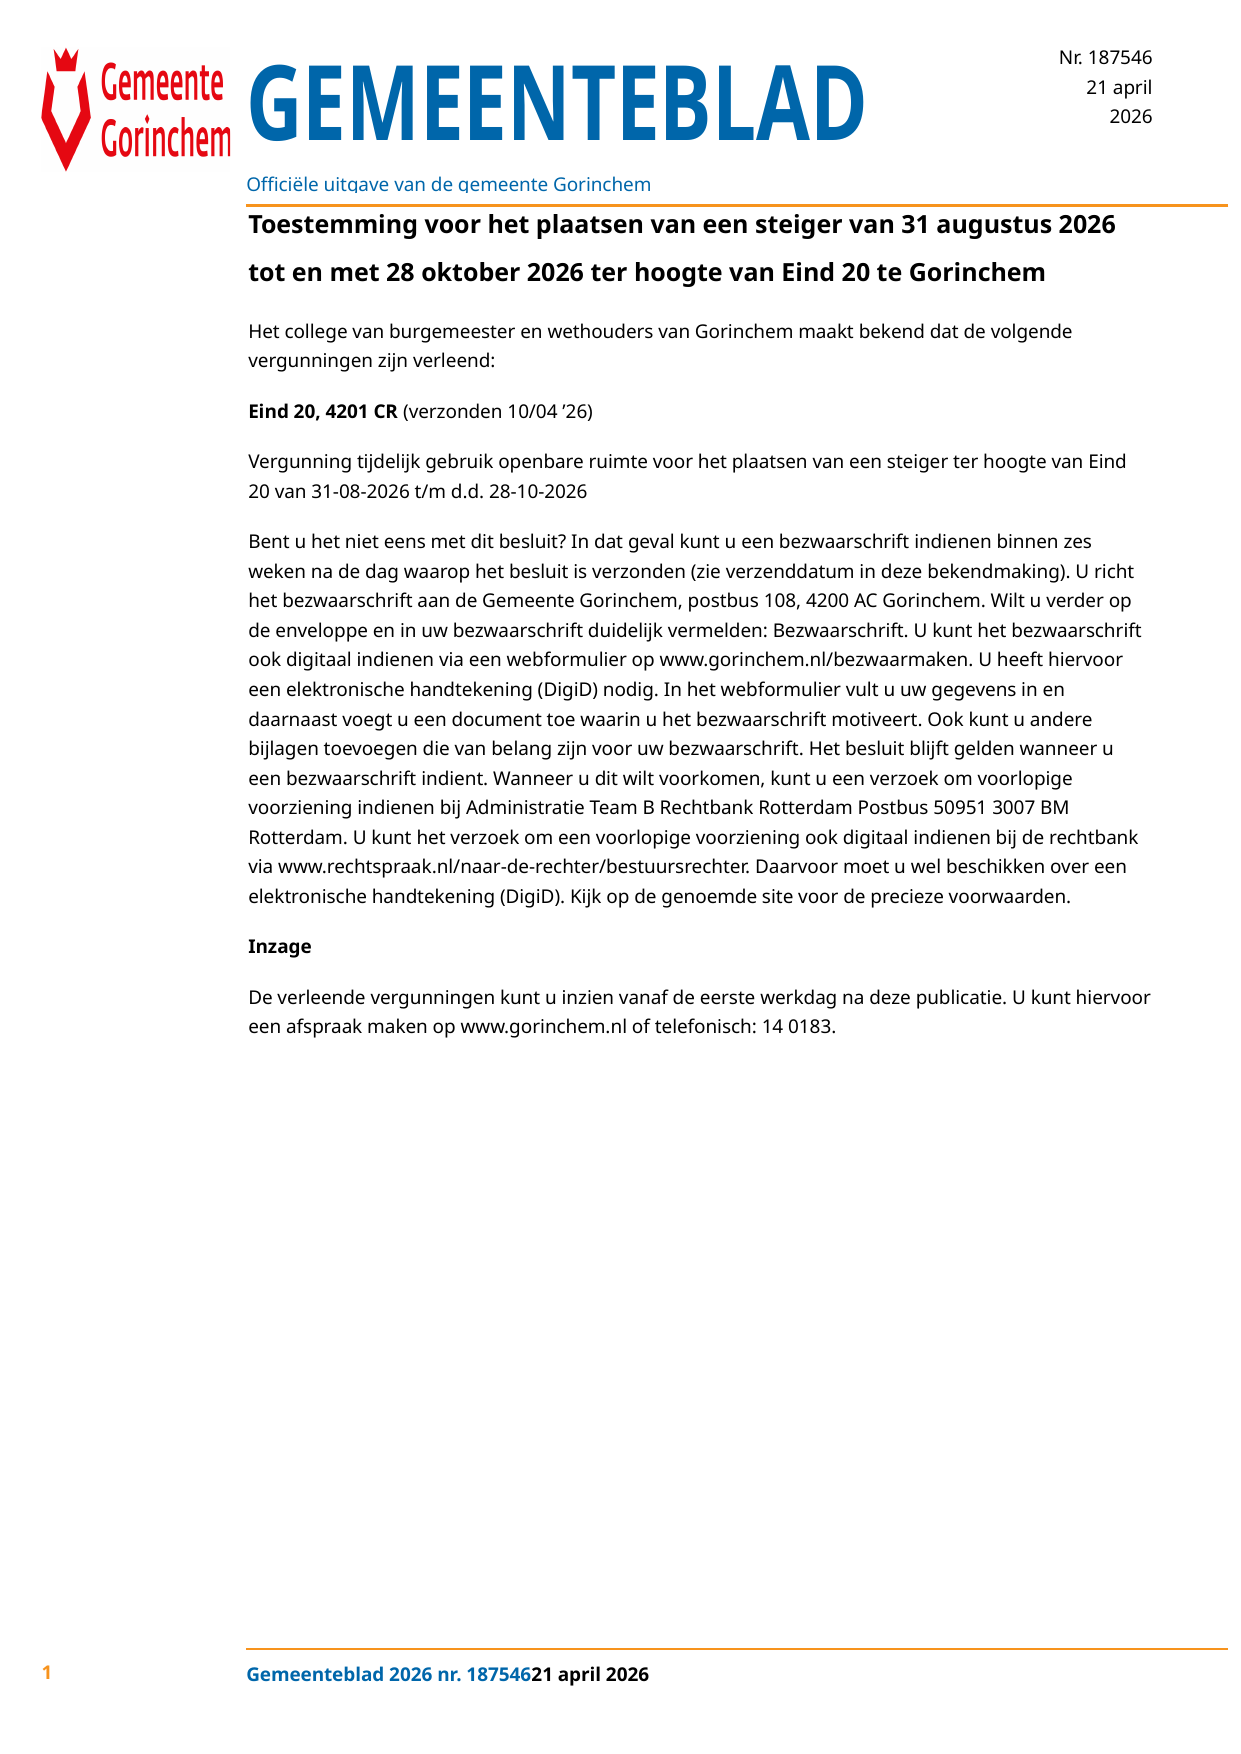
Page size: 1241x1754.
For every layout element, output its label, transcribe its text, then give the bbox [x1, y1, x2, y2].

text Inzage [248, 934, 1152, 959]
text Eind 20, 4201 CR (verzonden 10/04 ’26) [248, 398, 1152, 424]
text De verleende vergunningen kunt u inzien vanaf de eerste werkdag na deze publicatie. U kunt hiervoor een afspraak maken op www.gorinchem.nl of telefonisch: 14 0183. [248, 984, 1152, 1039]
text Het college van burgemeester en wethouders van Gorinchem maakt bekend dat de volgende vergunningen zijn verleend: [248, 318, 1152, 373]
text Toestemming voor het plaatsen van een steiger van 31 augustus 2026 tot en met 28 oktober 2026 ter hoogte van Eind 20 te Gorinchem [248, 207, 1152, 288]
text Bent u het niet eens met dit besluit? In dat geval kunt u een bezwaarschrift indienen binnen zes weken na de dag waarop het besluit is verzonden (zie verzenddatum in deze bekendmaking). U richt het bezwaarschrift aan de Gemeente Gorinchem, postbus 108, 4200 AC Gorinchem. Wilt u verder op de enveloppe en in uw bezwaarschrift duidelijk vermelden: Bezwaarschrift. U kunt het bezwaarschrift ook digitaal indienen via een webformulier op www.gorinchem.nl/bezwaarmaken. U heeft hiervoor een elektronische handtekening (DigiD) nodig. In het webformulier vult u uw gegevens in en daarnaast voegt u een document toe waarin u het bezwaarschrift motiveert. Ook kunt u andere bijlagen toevoegen die van belang zijn voor uw bezwaarschrift. Het besluit blijft gelden wanneer u een bezwaarschrift indient. Wanneer u dit wilt voorkomen, kunt u een verzoek om voorlopige voorziening indienen bij Administratie Team B Rechtbank Rotterdam Postbus 50951 3007 BM Rotterdam. U kunt het verzoek om een voorlopige voorziening ook digitaal indienen bij de rechtbank via www.rechtspraak.nl/naar-de-rechter/bestuursrechter. Daarvoor moet u wel beschikken over een elektronische handtekening (DigiD). Kijk op de genoemde site voor de precieze voorwaarden. [248, 528, 1152, 909]
picture [41, 47, 231, 172]
text Vergunning tijdelijk gebruik openbare ruimte voor het plaatsen van een steiger ter hoogte van Eind 20 van 31-08-2026 t/m d.d. 28-10-2026 [248, 448, 1152, 504]
